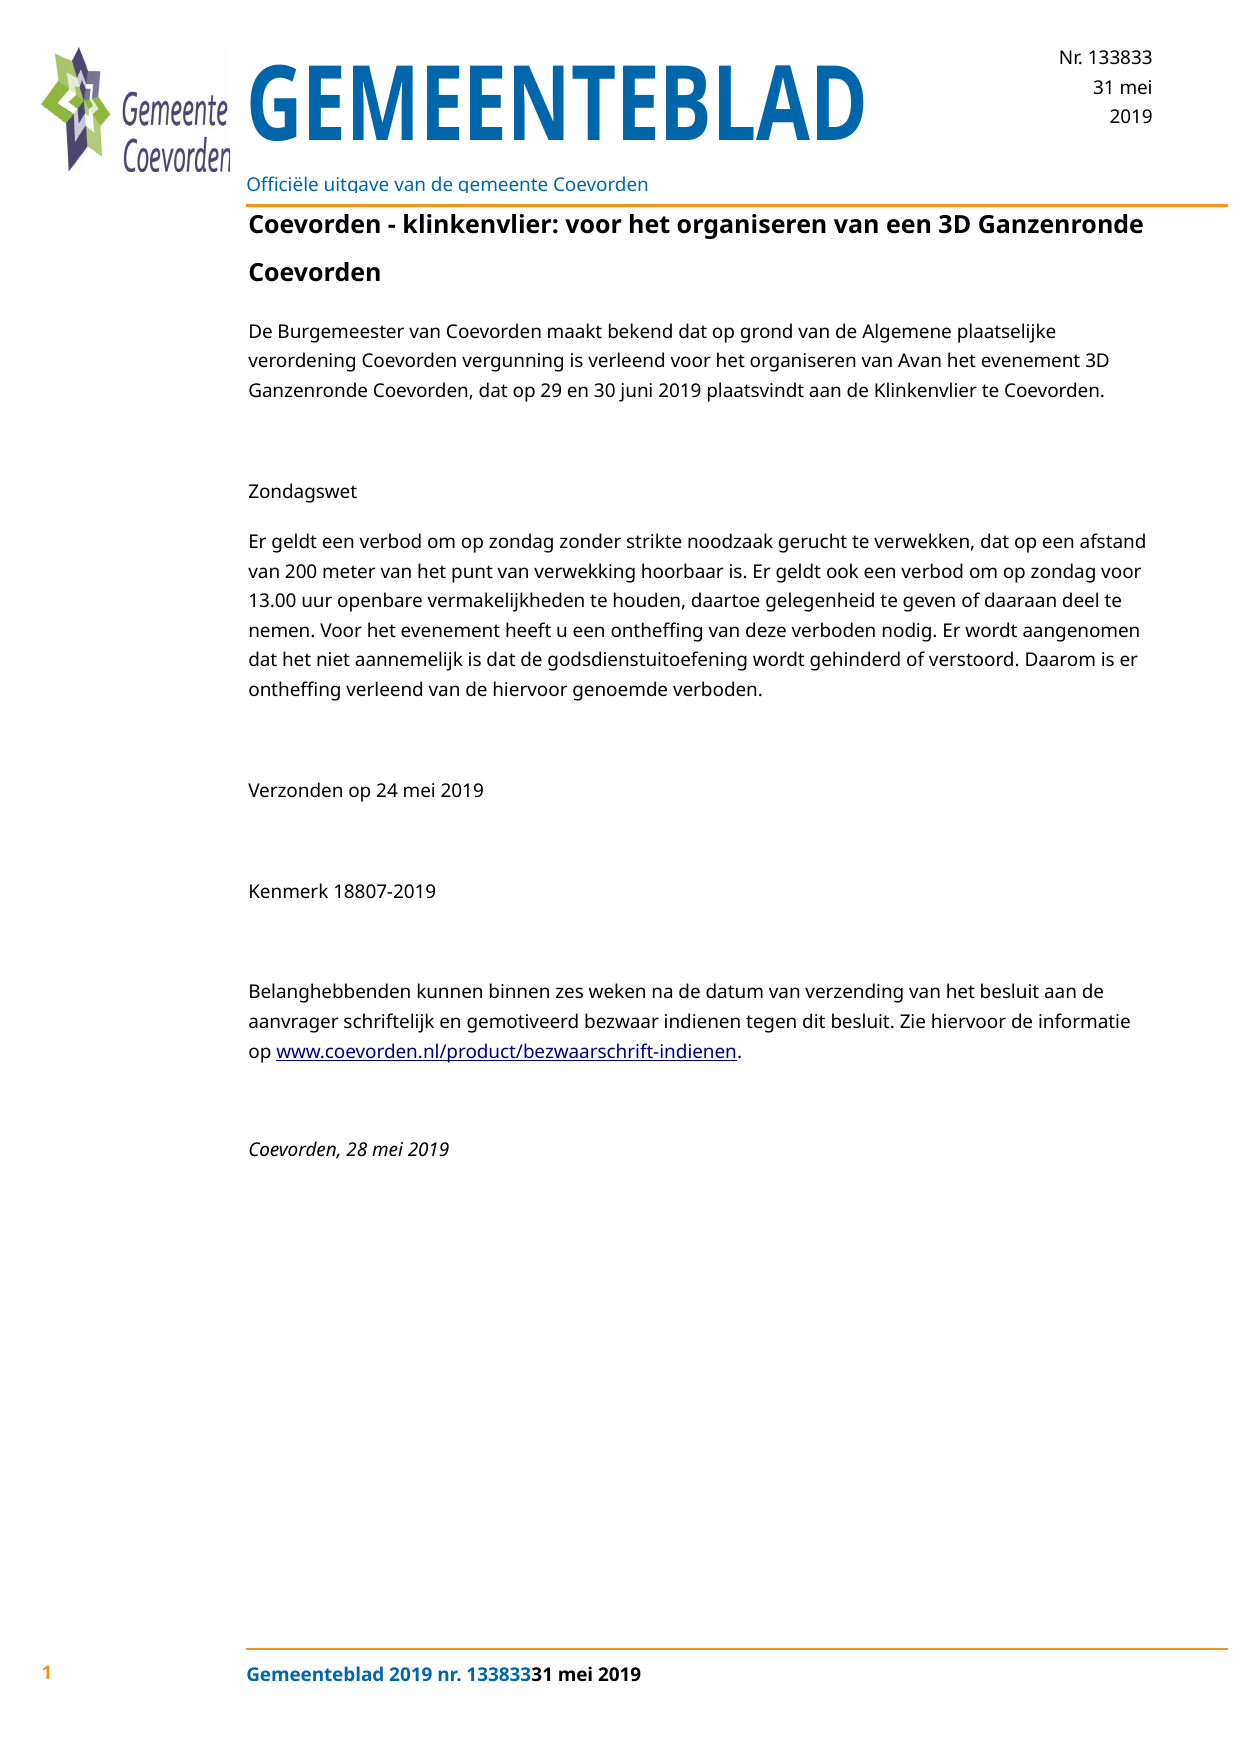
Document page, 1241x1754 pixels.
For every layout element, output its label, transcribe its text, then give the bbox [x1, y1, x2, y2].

text Kenmerk 18807-2019 [248, 878, 1152, 904]
text Coevorden - klinkenvlier: voor het organiseren van een 3D Ganzenronde Coevorden [248, 207, 1152, 288]
text De Burgemeester van Coevorden maakt bekend dat op grond van de Algemene plaatselijke verordening Coevorden vergunning is verleend voor het organiseren van Avan het evenement 3D Ganzenronde Coevorden, dat op 29 en 30 juni 2019 plaatsvindt aan de Klinkenvlier te Coevorden. [248, 318, 1152, 403]
text Verzonden op 24 mei 2019 [248, 777, 1152, 803]
text Belanghebbenden kunnen binnen zes weken na de datum van verzending van het besluit aan de aanvrager schriftelijk en gemotiveerd bezwaar indienen tegen dit besluit. Zie hiervoor de informatie op www.coevorden.nl/product/bezwaarschrift-indienen. [248, 979, 1152, 1064]
text Coevorden, 28 mei 2019 [248, 1136, 1152, 1162]
text Er geldt een verbod om op zondag zonder strikte noodzaak gerucht te verwekken, dat op een afstand van 200 meter van het punt van verwekking hoorbaar is. Er geldt ook een verbod om op zondag voor 13.00 uur openbare vermakelijkheden te houden, daartoe gelegenheid te geven of daaraan deel te nemen. Voor het evenement heeft u een ontheffing van deze verboden nodig. Er wordt aangenomen dat het niet aannemelijk is dat de godsdienstuitoefening wordt gehinderd of verstoord. Daarom is er ontheffing verleend van de hiervoor genoemde verboden. [248, 528, 1152, 702]
picture [41, 47, 231, 172]
text Zondagswet [248, 478, 1152, 504]
